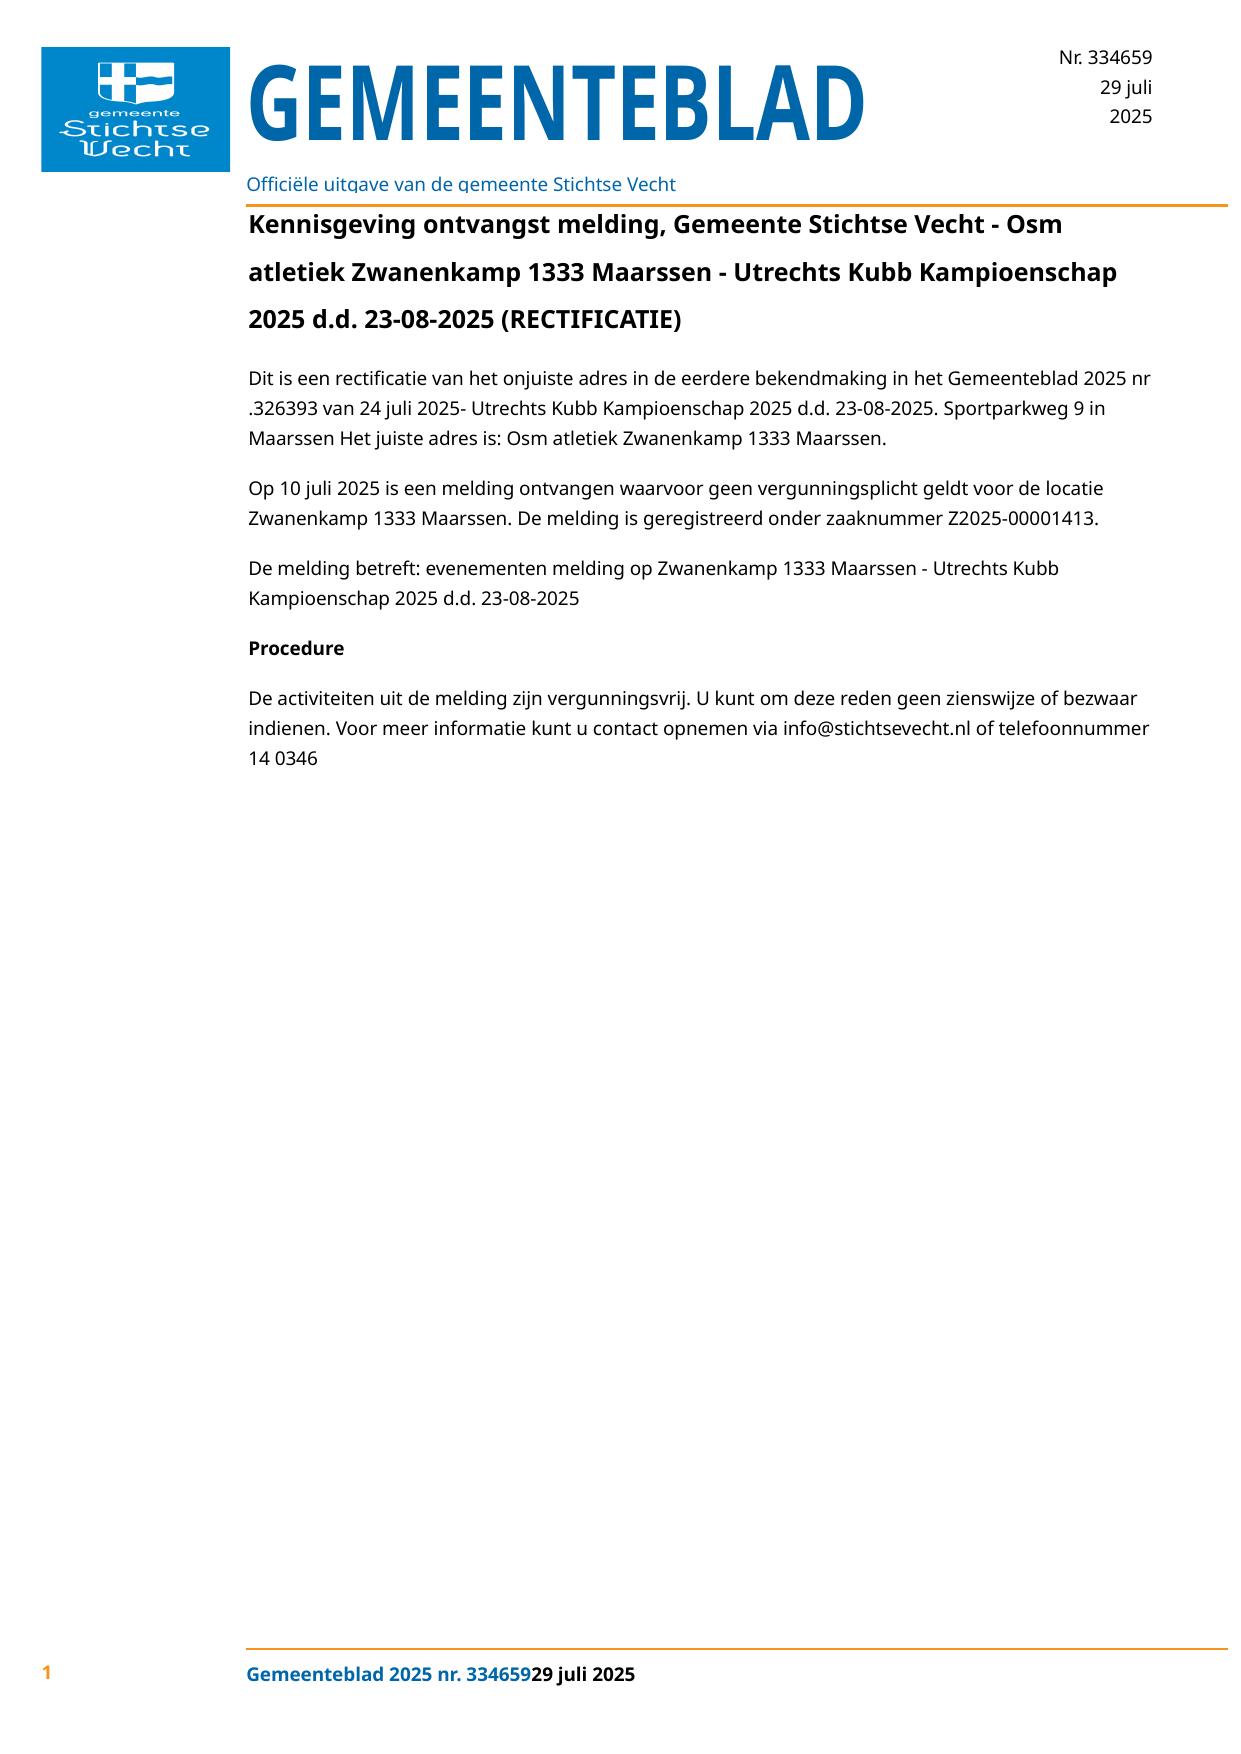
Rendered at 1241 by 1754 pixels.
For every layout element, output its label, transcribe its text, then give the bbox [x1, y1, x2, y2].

picture [137, 63, 174, 103]
text Op 10 juli 2025 is een melding ontvangen waarvoor geen vergunningsplicht geldt voor de locatie Zwanenkamp 1333 Maarssen. De melding is geregistreerd onder zaaknummer Z2025-00001413. [248, 475, 1152, 530]
text Dit is een rectificatie van het onjuiste adres in de eerdere bekendmaking in het Gemeenteblad 2025 nr .326393 van 24 juli 2025- Utrechts Kubb Kampioenschap 2025 d.d. 23-08-2025. Sportparkweg 9 in Maarssen Het juiste adres is: Osm atletiek Zwanenkamp 1333 Maarssen. [248, 366, 1152, 450]
text Kennisgeving ontvangst melding, Gemeente Stichtse Vecht - Osm atletiek Zwanenkamp 1333 Maarssen - Utrechts Kubb Kampioenschap 2025 d.d. 23-08-2025 (RECTIFICATIE) [248, 207, 1152, 336]
text De melding betreft: evenementen melding op Zwanenkamp 1333 Maarssen - Utrechts Kubb Kampioenschap 2025 d.d. 23-08-2025 [248, 555, 1152, 610]
text Procedure [248, 635, 1152, 661]
picture [99, 63, 135, 101]
text De activiteiten uit de melding zijn vergunningsvrij. U kunt om deze reden geen zienswijze of bezwaar indienen. Voor meer informatie kunt u contact opnemen via info@stichtsevecht.nl of telefoonnummer 14 0346 [248, 686, 1152, 770]
